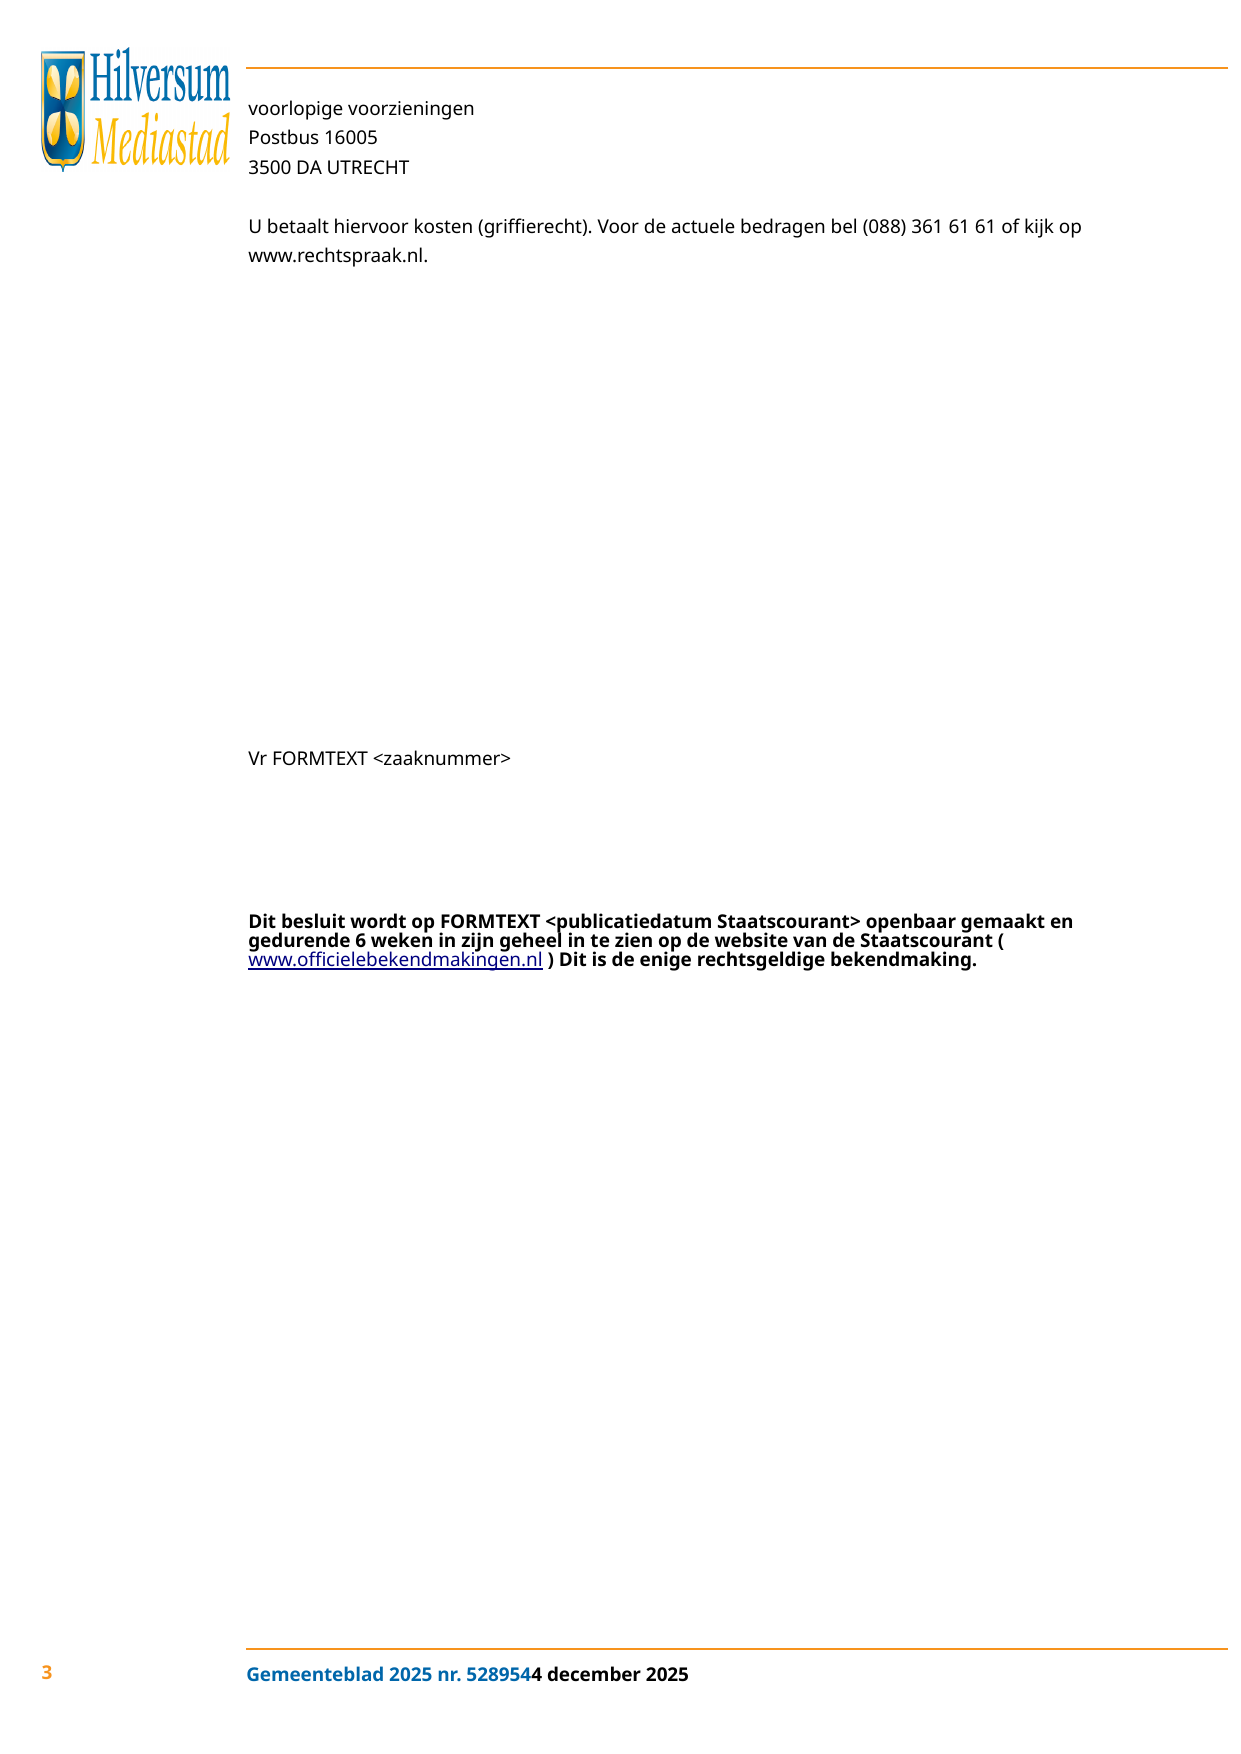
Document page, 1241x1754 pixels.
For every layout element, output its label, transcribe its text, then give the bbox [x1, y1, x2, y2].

text Postbus 16005 [248, 124, 1152, 150]
picture [41, 47, 231, 172]
text U betaalt hiervoor kosten (griffierecht). Voor de actuele bedragen bel (088) 361 61 61 of kijk op www.rechtspraak.nl. [248, 213, 1152, 268]
text Vr FORMTEXT <zaaknummer> [248, 746, 1152, 771]
text voorlopige voorzieningen [248, 95, 1152, 121]
text Dit besluit wordt op FORMTEXT <publicatiedatum Staatscourant> openbaar gemaakt en gedurende 6 weken in zijn geheel in te zien op de website van de Staatscourant ( www.officielebekendmakingen.nl ) Dit is de enige rechtsgeldige bekendmaking. [248, 913, 1152, 971]
text 3500 DA UTRECHT [248, 154, 1152, 180]
